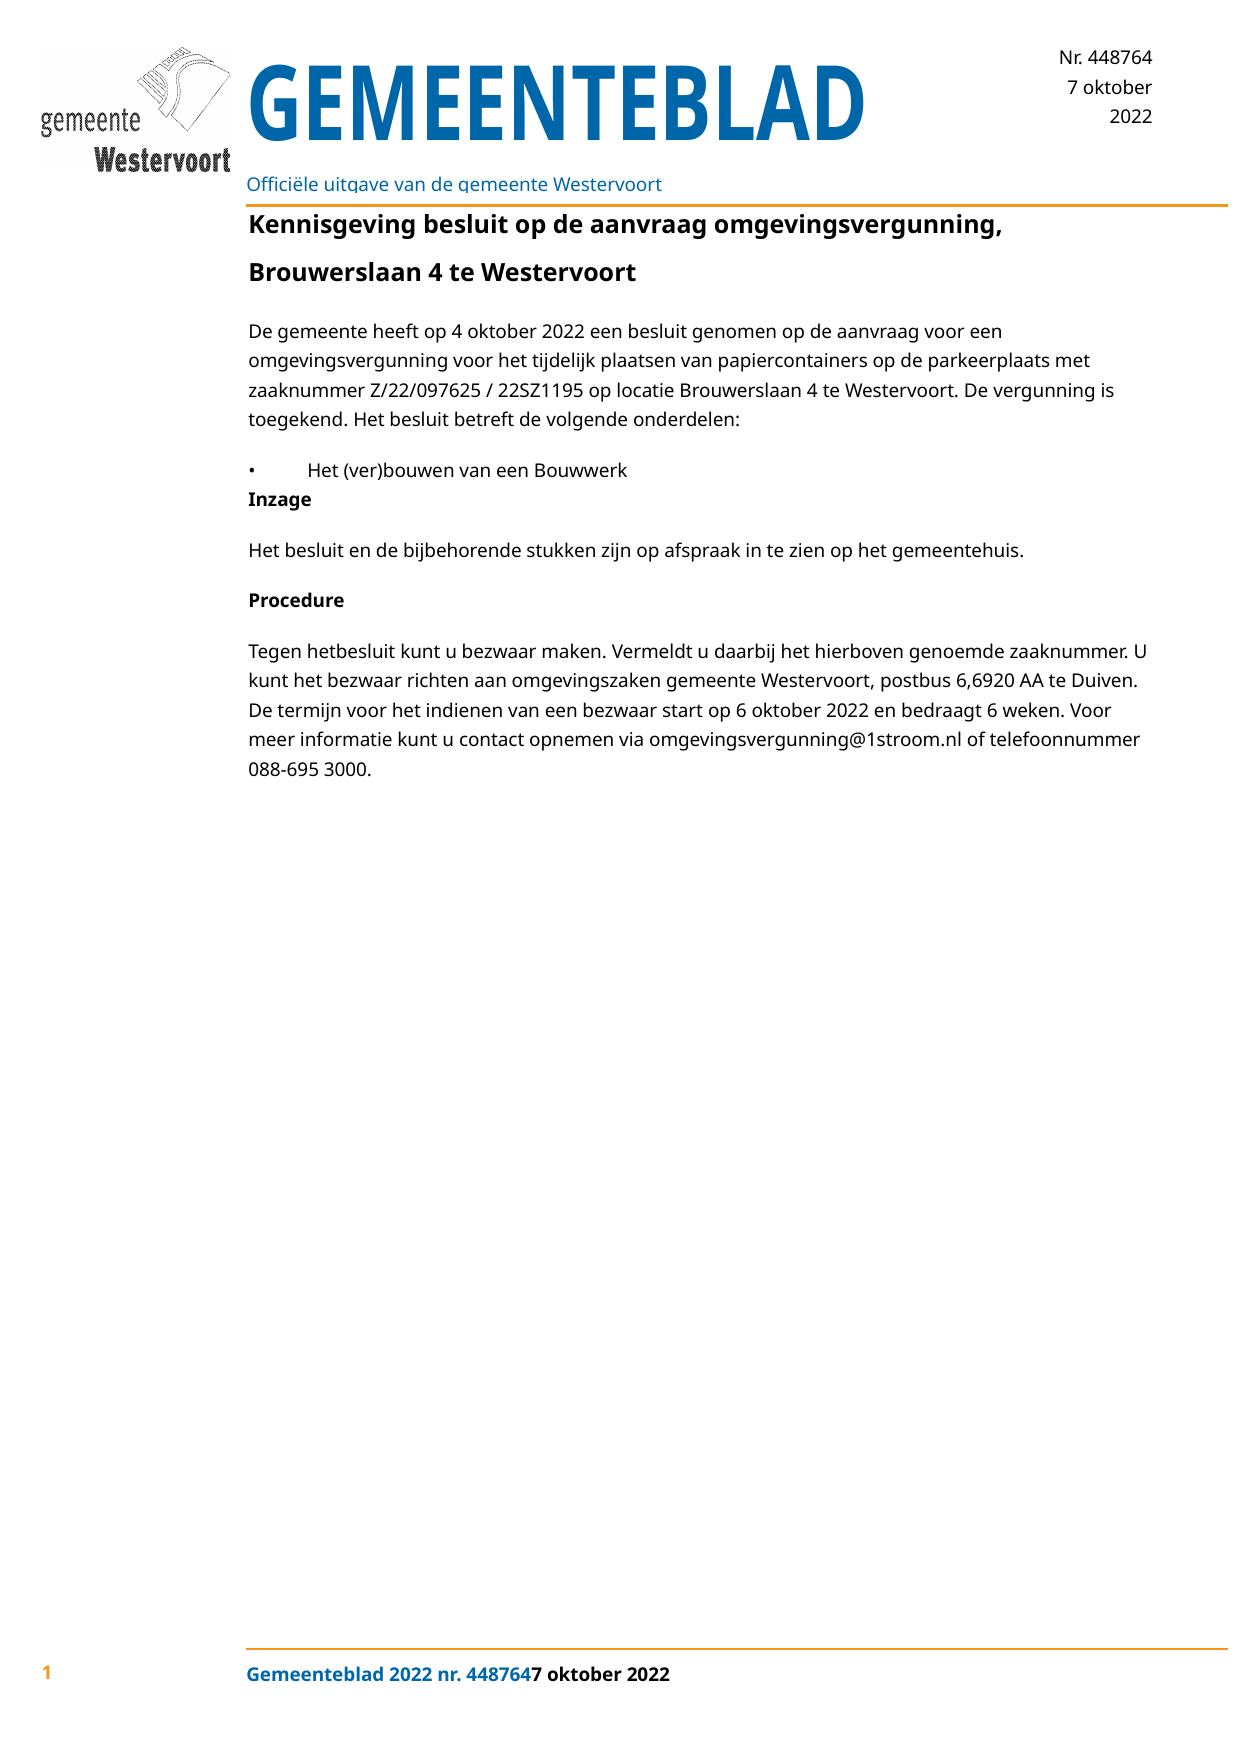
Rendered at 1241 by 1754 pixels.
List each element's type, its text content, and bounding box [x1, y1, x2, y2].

text Procedure [248, 587, 1152, 613]
text Kennisgeving besluit op de aanvraag omgevingsvergunning, Brouwerslaan 4 te Westervoort [248, 207, 1152, 288]
picture [41, 47, 231, 172]
text De gemeente heeft op 4 oktober 2022 een besluit genomen op de aanvraag voor een omgevingsvergunning voor het tijdelijk plaatsen van papiercontainers op de parkeerplaats met zaaknummer Z/22/097625 / 22SZ1195 op locatie Brouwerslaan 4 te Westervoort. De vergunning is toegekend. Het besluit betreft de volgende onderdelen: [248, 318, 1152, 432]
list Het (ver)bouwen van een Bouwwerk [248, 457, 1152, 483]
text Het besluit en de bijbehorende stukken zijn op afspraak in te zien op het gemeentehuis. [248, 537, 1152, 563]
text Tegen hetbesluit kunt u bezwaar maken. Vermeldt u daarbij het hierboven genoemde zaaknummer. U kunt het bezwaar richten aan omgevingszaken gemeente Westervoort, postbus 6,6920 AA te Duiven. De termijn voor het indienen van een bezwaar start op 6 oktober 2022 en bedraagt 6 weken. Voor meer informatie kunt u contact opnemen via omgevingsvergunning@1stroom.nl of telefoonnummer 088-695 3000. [248, 638, 1152, 782]
text Inzage [248, 487, 1152, 512]
